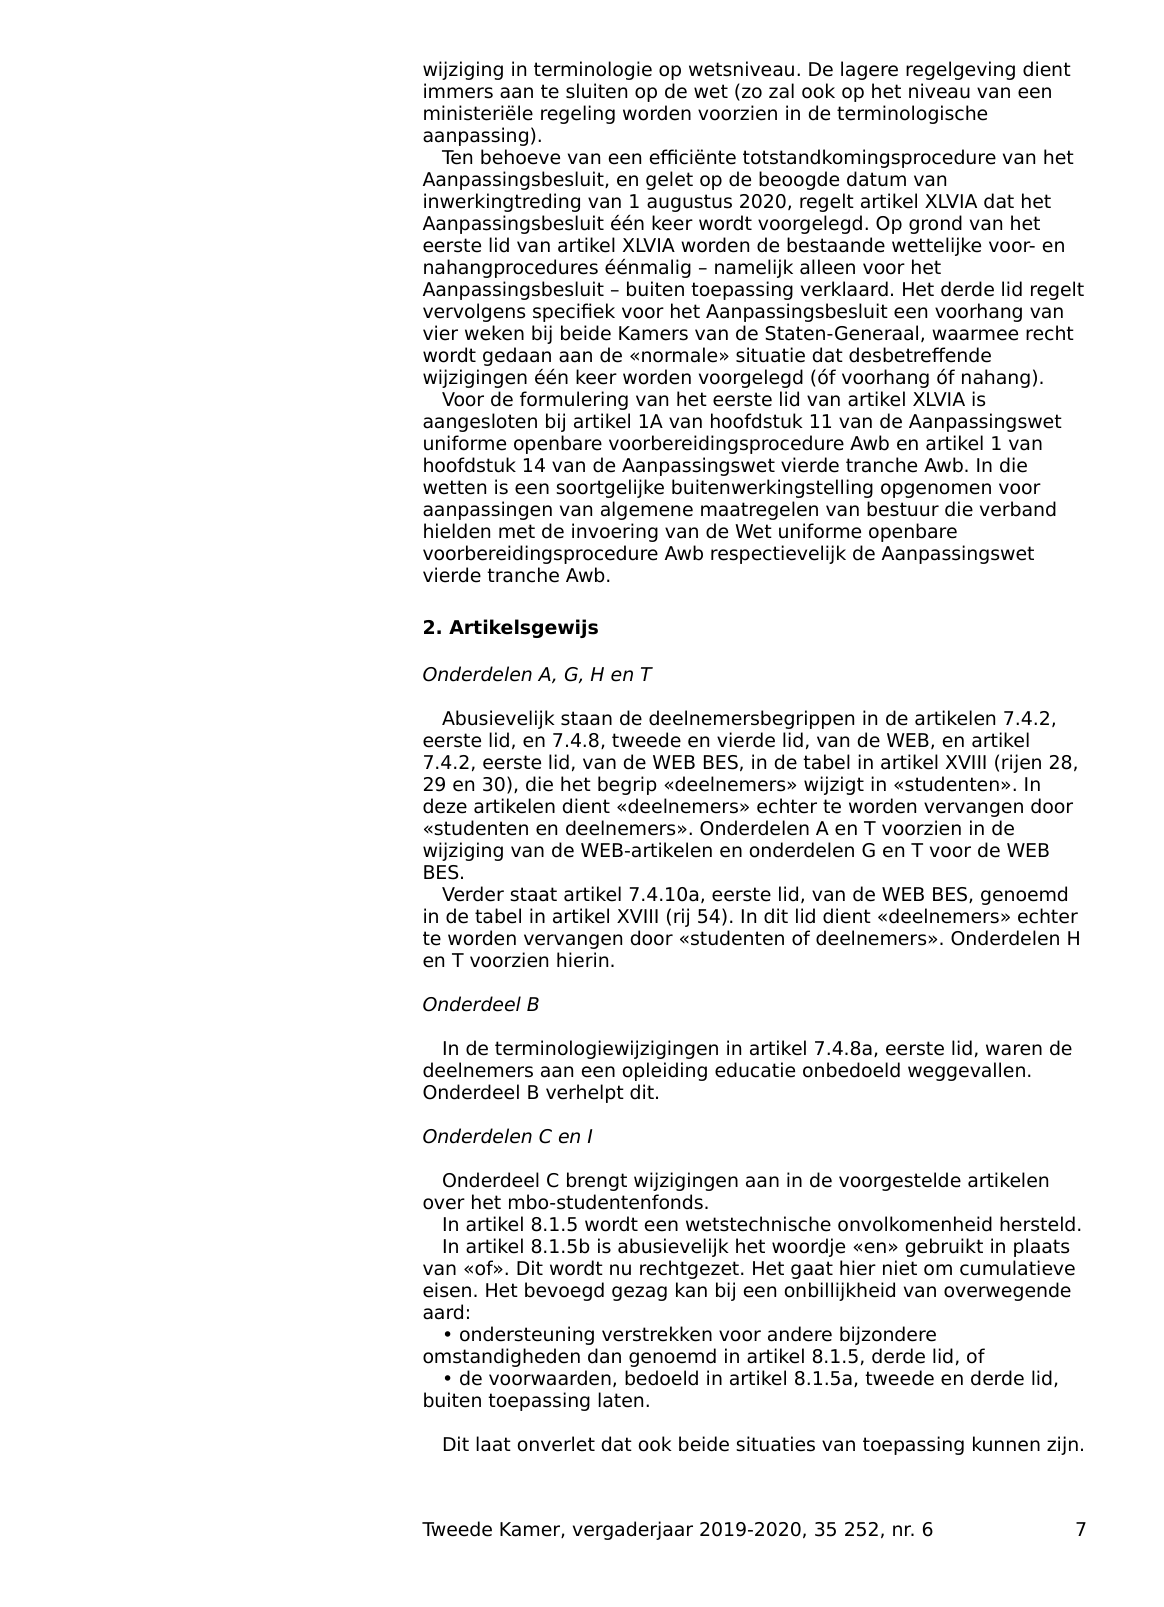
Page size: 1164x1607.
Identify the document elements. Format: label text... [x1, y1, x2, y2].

text • ondersteuning verstrekken voor andere bijzondere omstandigheden dan genoemd in artikel 8.1.5, derde lid, of [422, 1324, 1087, 1368]
text In artikel 8.1.5 wordt een wetstechnische onvolkomenheid hersteld. [422, 1214, 1087, 1236]
subtitle Onderdelen A, G, H en T [422, 663, 1087, 686]
text Onderdeel C brengt wijzigingen aan in de voorgestelde artikelen over het mbo-studentenfonds. [422, 1170, 1087, 1214]
text Abusievelijk staan de deelnemersbegrippen in de artikelen 7.4.2, eerste lid, en 7.4.8, tweede en vierde lid, van de WEB, en artikel 7.4.2, eerste lid, van de WEB BES, in de tabel in artikel XVIII (rijen 28, 29 en 30), die het begrip «deelnemers» wijzigt in «studenten». In deze artikelen dient «deelnemers» echter te worden vervangen door «studenten en deelnemers». Onderdelen A en T voorzien in de wijziging van de WEB-artikelen en onderdelen G en T voor de WEB BES. [422, 708, 1087, 883]
text wijziging in terminologie op wetsniveau. De lagere regelgeving dient immers aan te sluiten op de wet (zo zal ook op het niveau van een ministeriële regeling worden voorzien in de terminologische aanpassing). [422, 59, 1087, 147]
text Verder staat artikel 7.4.10a, eerste lid, van de WEB BES, genoemd in de tabel in artikel XVIII (rij 54). In dit lid dient «deelnemers» echter te worden vervangen door «studenten of deelnemers». Onderdelen H en T voorzien hierin. [422, 883, 1087, 971]
subtitle 2. Artikelsgewijs [422, 617, 1087, 638]
subtitle Onderdelen C en I [422, 1126, 1087, 1148]
text • de voorwaarden, bedoeld in artikel 8.1.5a, tweede en derde lid, buiten toepassing laten. [422, 1368, 1087, 1412]
text Dit laat onverlet dat ook beide situaties van toepassing kunnen zijn. [422, 1434, 1087, 1456]
text Ten behoeve van een efficiënte totstandkomingsprocedure van het Aanpassingsbesluit, en gelet op de beoogde datum van inwerkingtreding van 1 augustus 2020, regelt artikel XLVIA dat het Aanpassingsbesluit één keer wordt voorgelegd. Op grond van het eerste lid van artikel XLVIA worden de bestaande wettelijke voor- en nahangprocedures éénmalig – namelijk alleen voor het Aanpassingsbesluit – buiten toepassing verklaard. Het derde lid regelt vervolgens specifiek voor het Aanpassingsbesluit een voorhang van vier weken bij beide Kamers van de Staten-Generaal, waarmee recht wordt gedaan aan de «normale» situatie dat desbetreffende wijzigingen één keer worden voorgelegd (óf voorhang óf nahang). [422, 147, 1087, 389]
text In de terminologiewijzigingen in artikel 7.4.8a, eerste lid, waren de deelnemers aan een opleiding educatie onbedoeld weggevallen. Onderdeel B verhelpt dit. [422, 1038, 1087, 1104]
subtitle Onderdeel B [422, 994, 1087, 1016]
text Voor de formulering van het eerste lid van artikel XLVIA is aangesloten bij artikel 1A van hoofdstuk 11 van de Aanpassingswet uniforme openbare voorbereidingsprocedure Awb en artikel 1 van hoofdstuk 14 van de Aanpassingswet vierde tranche Awb. In die wetten is een soortgelijke buitenwerkingstelling opgenomen voor aanpassingen van algemene maatregelen van bestuur die verband hielden met de invoering van de Wet uniforme openbare voorbereidingsprocedure Awb respectievelijk de Aanpassingswet vierde tranche Awb. [422, 389, 1087, 587]
text In artikel 8.1.5b is abusievelijk het woordje «en» gebruikt in plaats van «of». Dit wordt nu rechtgezet. Het gaat hier niet om cumulatieve eisen. Het bevoegd gezag kan bij een onbillijkheid van overwegende aard: [422, 1236, 1087, 1324]
